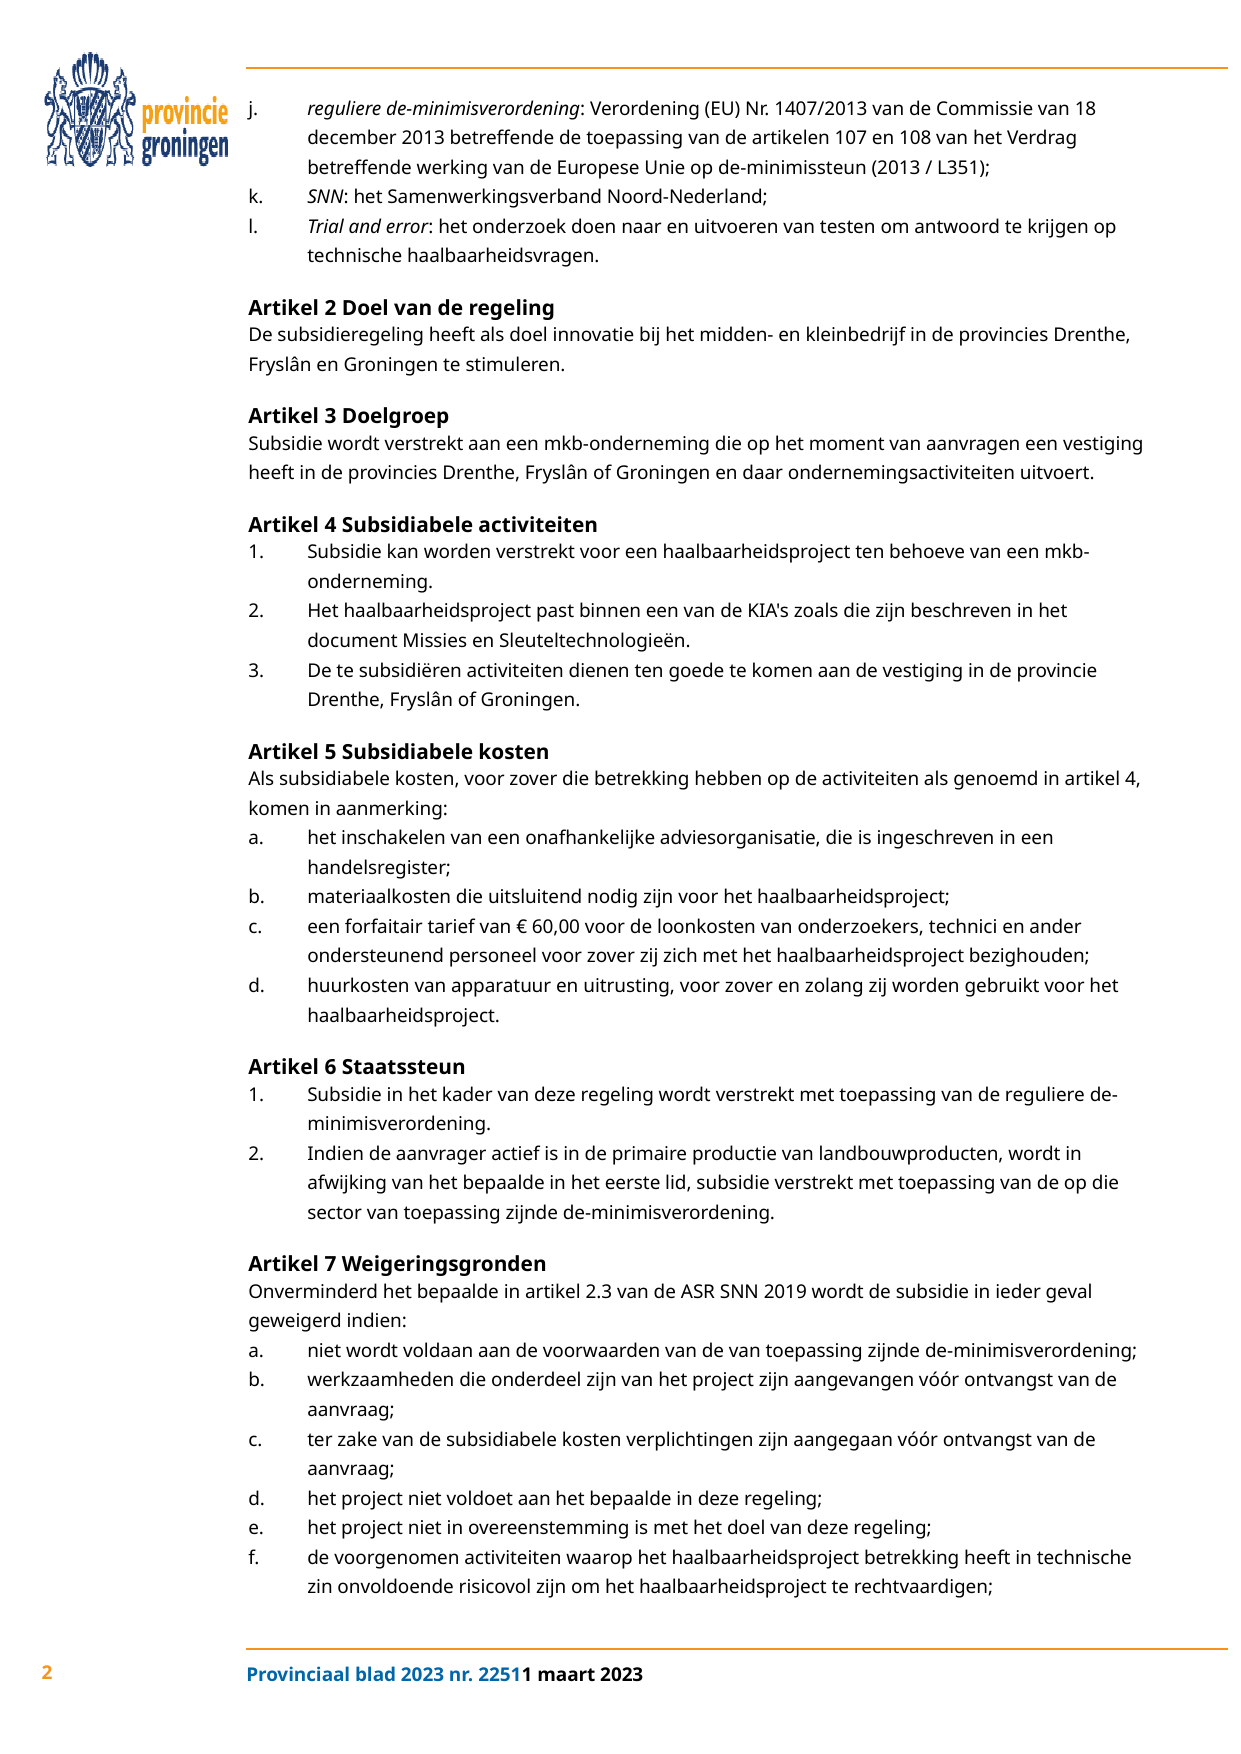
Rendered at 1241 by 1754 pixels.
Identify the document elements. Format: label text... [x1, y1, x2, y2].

list Subsidie in het kader van deze regeling wordt verstrekt met toepassing van de reguliere de-minimisverordening. [248, 1081, 1152, 1136]
text Subsidie wordt verstrekt aan een mkb-onderneming die op het moment van aanvragen een vestiging heeft in de provincies Drenthe, Fryslân of Groningen en daar ondernemingsactiviteiten uitvoert. [248, 430, 1152, 485]
text De subsidieregeling heeft als doel innovatie bij het midden- en kleinbedrijf in de provincies Drenthe, Fryslân en Groningen te stimuleren. [248, 322, 1152, 377]
list materiaalkosten die uitsluitend nodig zijn voor het haalbaarheidsproject; [248, 883, 1152, 909]
text Onverminderd het bepaalde in artikel 2.3 van de ASR SNN 2019 wordt de subsidie in ieder geval geweigerd indien: [248, 1278, 1152, 1333]
list Trial and error: het onderzoek doen naar en uitvoeren van testen om antwoord te krijgen op technische haalbaarheidsvragen. [248, 213, 1152, 268]
list Indien de aanvrager actief is in de primaire productie van landbouwproducten, wordt in afwijking van het bepaalde in het eerste lid, subsidie verstrekt met toepassing van de op die sector van toepassing zijnde de-minimisverordening. [248, 1140, 1152, 1225]
list de voorgenomen activiteiten waarop het haalbaarheidsproject betrekking heeft in technische zin onvoldoende risicovol zijn om het haalbaarheidsproject te rechtvaardigen; [248, 1544, 1152, 1599]
list De te subsidiëren activiteiten dienen ten goede te komen aan de vestiging in de provincie Drenthe, Fryslân of Groningen. [248, 657, 1152, 712]
list het inschakelen van een onafhankelijke adviesorganisatie, die is ingeschreven in een handelsregister; [248, 824, 1152, 880]
list reguliere de-minimisverordening: Verordening (EU) Nr. 1407/2013 van de Commissie van 18 december 2013 betreffende de toepassing van de artikelen 107 en 108 van het Verdrag betreffende werking van de Europese Unie op de-minimissteun (2013 / L351); [248, 95, 1152, 180]
list SNN: het Samenwerkingsverband Noord-Nederland; [248, 183, 1152, 209]
list ter zake van de subsidiabele kosten verplichtingen zijn aangegaan vóór ontvangst van de aanvraag; [248, 1426, 1152, 1481]
list het project niet in overeenstemming is met het doel van deze regeling; [248, 1514, 1152, 1540]
list het project niet voldoet aan het bepaalde in deze regeling; [248, 1485, 1152, 1511]
text Als subsidiabele kosten, voor zover die betrekking hebben op de activiteiten als genoemd in artikel 4, komen in aanmerking: [248, 765, 1152, 821]
list een forfaitair tarief van € 60,00 voor de loonkosten van onderzoekers, technici en ander ondersteunend personeel voor zover zij zich met het haalbaarheidsproject bezighouden; [248, 913, 1152, 968]
list werkzaamheden die onderdeel zijn van het project zijn aangevangen vóór ontvangst van de aanvraag; [248, 1367, 1152, 1422]
list niet wordt voldaan aan de voorwaarden van de van toepassing zijnde de-minimisverordening; [248, 1337, 1152, 1363]
text Artikel 3 Doelgroep [248, 402, 1152, 430]
list Het haalbaarheidsproject past binnen een van de KIA's zoals die zijn beschreven in het document Missies en Sleuteltechnologieën. [248, 598, 1152, 653]
list Subsidie kan worden verstrekt voor een haalbaarheidsproject ten behoeve van een mkb-onderneming. [248, 538, 1152, 594]
list huurkosten van apparatuur en uitrusting, voor zover en zolang zij worden gebruikt voor het haalbaarheidsproject. [248, 972, 1152, 1028]
text Artikel 4 Subsidiabele activiteiten [248, 510, 1152, 538]
text Artikel 6 Staatssteun [248, 1052, 1152, 1081]
text Artikel 7 Weigeringsgronden [248, 1249, 1152, 1278]
text Artikel 5 Subsidiabele kosten [248, 737, 1152, 765]
picture [41, 47, 231, 172]
text Artikel 2 Doel van de regeling [248, 293, 1152, 322]
